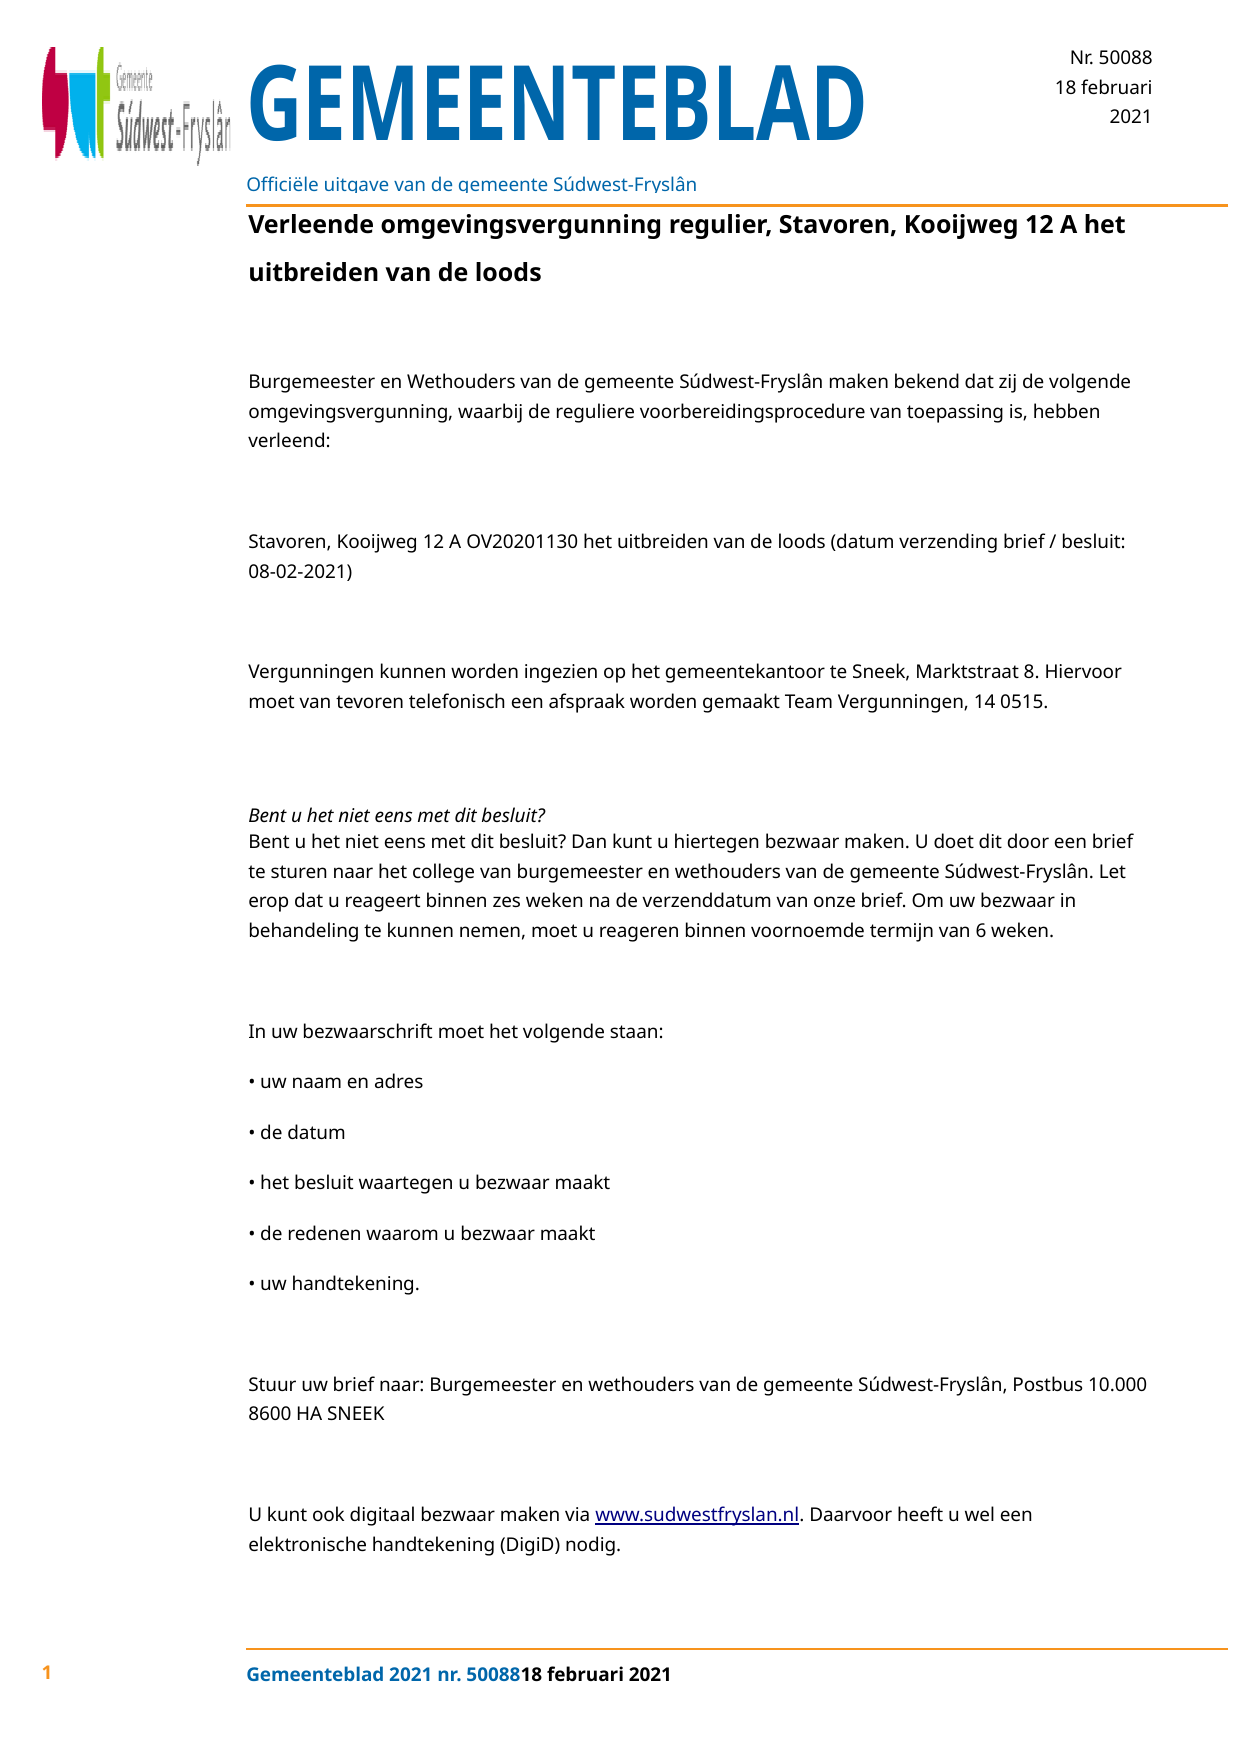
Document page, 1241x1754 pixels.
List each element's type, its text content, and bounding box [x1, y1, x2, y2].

text In uw bezwaarschrift moet het volgende staan: [248, 1018, 1152, 1044]
text Vergunningen kunnen worden ingezien op het gemeentekantoor te Sneek, Marktstraat 8. Hiervoor moet van tevoren telefonisch een afspraak worden gemaakt Team Vergunningen, 14 0515. [248, 659, 1152, 714]
text • uw naam en adres [248, 1068, 1152, 1094]
text Stavoren, Kooijweg 12 A OV20201130 het uitbreiden van de loods (datum verzending brief / besluit: 08-02-2021) [248, 528, 1152, 584]
text • het besluit waartegen u bezwaar maakt [248, 1169, 1152, 1195]
text • uw handtekening. [248, 1270, 1152, 1296]
picture [41, 47, 231, 172]
text • de datum [248, 1119, 1152, 1144]
text Burgemeester en Wethouders van de gemeente Súdwest-Fryslân maken bekend dat zij de volgende omgevingsvergunning, waarbij de reguliere voorbereidingsprocedure van toepassing is, hebben verleend: [248, 368, 1152, 453]
text Stuur uw brief naar: Burgemeester en wethouders van de gemeente Súdwest-Fryslân, Postbus 10.000 8600 HA SNEEK [248, 1371, 1152, 1426]
text Verleende omgevingsvergunning regulier, Stavoren, Kooijweg 12 A het uitbreiden van de loods [248, 207, 1152, 288]
text Bent u het niet eens met dit besluit? [248, 803, 1152, 828]
text U kunt ook digitaal bezwaar maken via www.sudwestfryslan.nl. Daarvoor heeft u wel een elektronische handtekening (DigiD) nodig. [248, 1501, 1152, 1557]
text Bent u het niet eens met dit besluit? Dan kunt u hiertegen bezwaar maken. U doet dit door een brief te sturen naar het college van burgemeester en wethouders van de gemeente Súdwest-Fryslân. Let erop dat u reageert binnen zes weken na de verzenddatum van onze brief. Om uw bezwaar in behandeling te kunnen nemen, moet u reageren binnen voornoemde termijn van 6 weken. [248, 828, 1152, 943]
text • de redenen waarom u bezwaar maakt [248, 1220, 1152, 1245]
